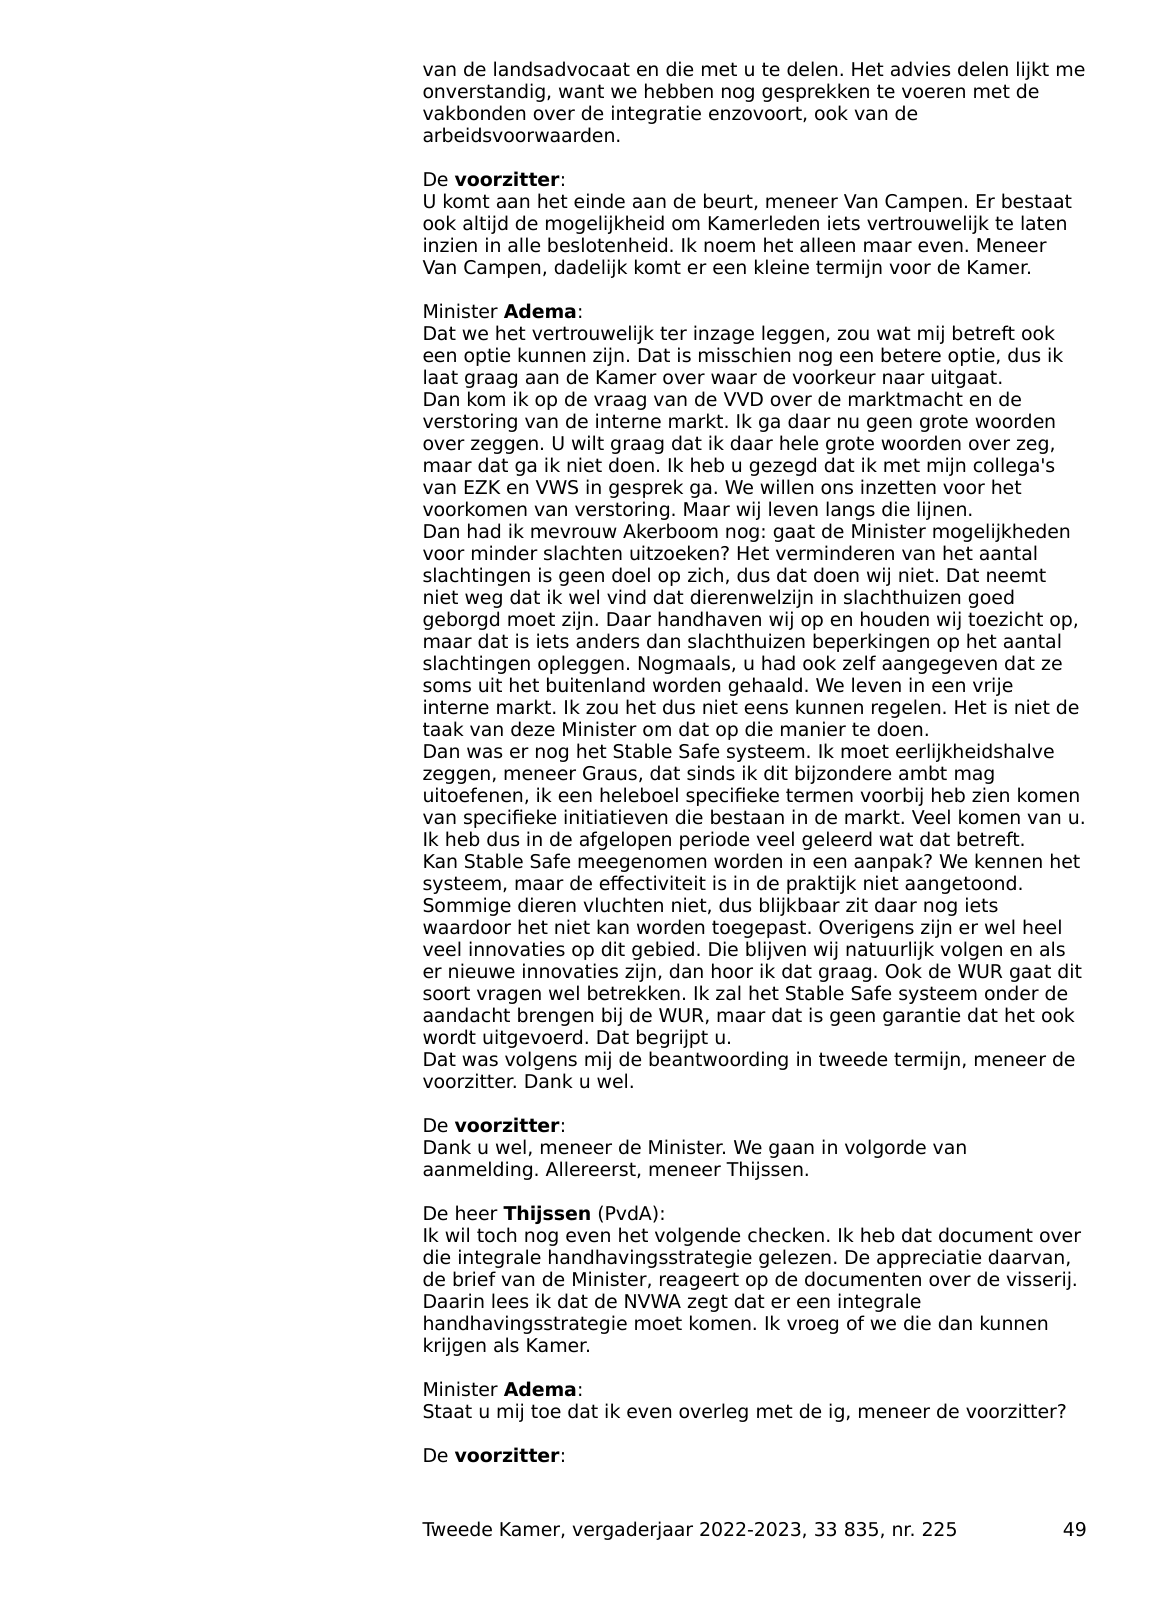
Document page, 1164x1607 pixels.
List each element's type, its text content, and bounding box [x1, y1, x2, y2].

text De heer Thijssen (PvdA): [422, 1203, 1087, 1225]
text Staat u mij toe dat ik even overleg met de ig, meneer de voorzitter? [422, 1401, 1087, 1423]
text Dat we het vertrouwelijk ter inzage leggen, zou wat mij betreft ook een optie kunnen zijn. Dat is misschien nog een betere optie, dus ik laat graag aan de Kamer over waar de voorkeur naar uitgaat. [422, 323, 1087, 389]
text Dan was er nog het Stable Safe systeem. Ik moet eerlijkheidshalve zeggen, meneer Graus, dat sinds ik dit bijzondere ambt mag uitoefenen, ik een heleboel specifieke termen voorbij heb zien komen van specifieke initiatieven die bestaan in de markt. Veel komen van u. Ik heb dus in de afgelopen periode veel geleerd wat dat betreft. [422, 741, 1087, 851]
text Dat was volgens mij de beantwoording in tweede termijn, meneer de voorzitter. Dank u wel. [422, 1048, 1087, 1092]
text Dank u wel, meneer de Minister. We gaan in volgorde van aanmelding. Allereerst, meneer Thijssen. [422, 1137, 1087, 1181]
text Ik wil toch nog even het volgende checken. Ik heb dat document over die integrale handhavingsstrategie gelezen. De appreciatie daarvan, de brief van de Minister, reageert op de documenten over de visserij. Daarin lees ik dat de NVWA zegt dat er een integrale handhavingsstrategie moet komen. Ik vroeg of we die dan kunnen krijgen als Kamer. [422, 1225, 1087, 1357]
text De voorzitter: [422, 1115, 1087, 1137]
text Dan had ik mevrouw Akerboom nog: gaat de Minister mogelijkheden voor minder slachten uitzoeken? Het verminderen van het aantal slachtingen is geen doel op zich, dus dat doen wij niet. Dat neemt niet weg dat ik wel vind dat dierenwelzijn in slachthuizen goed geborgd moet zijn. Daar handhaven wij op en houden wij toezicht op, maar dat is iets anders dan slachthuizen beperkingen op het aantal slachtingen opleggen. Nogmaals, u had ook zelf aangegeven dat ze soms uit het buitenland worden gehaald. We leven in een vrije interne markt. Ik zou het dus niet eens kunnen regelen. Het is niet de taak van deze Minister om dat op die manier te doen. [422, 521, 1087, 741]
text Minister Adema: [422, 301, 1087, 323]
text De voorzitter: [422, 1445, 1087, 1467]
text U komt aan het einde aan de beurt, meneer Van Campen. Er bestaat ook altijd de mogelijkheid om Kamerleden iets vertrouwelijk te laten inzien in alle beslotenheid. Ik noem het alleen maar even. Meneer Van Campen, dadelijk komt er een kleine termijn voor de Kamer. [422, 191, 1087, 279]
text De voorzitter: [422, 169, 1087, 191]
text van de landsadvocaat en die met u te delen. Het advies delen lijkt me onverstandig, want we hebben nog gesprekken te voeren met de vakbonden over de integratie enzovoort, ook van de arbeidsvoorwaarden. [422, 59, 1087, 147]
text Kan Stable Safe meegenomen worden in een aanpak? We kennen het systeem, maar de effectiviteit is in de praktijk niet aangetoond. Sommige dieren vluchten niet, dus blijkbaar zit daar nog iets waardoor het niet kan worden toegepast. Overigens zijn er wel heel veel innovaties op dit gebied. Die blijven wij natuurlijk volgen en als er nieuwe innovaties zijn, dan hoor ik dat graag. Ook de WUR gaat dit soort vragen wel betrekken. Ik zal het Stable Safe systeem onder de aandacht brengen bij de WUR, maar dat is geen garantie dat het ook wordt uitgevoerd. Dat begrijpt u. [422, 851, 1087, 1048]
text Minister Adema: [422, 1379, 1087, 1401]
text Dan kom ik op de vraag van de VVD over de marktmacht en de verstoring van de interne markt. Ik ga daar nu geen grote woorden over zeggen. U wilt graag dat ik daar hele grote woorden over zeg, maar dat ga ik niet doen. Ik heb u gezegd dat ik met mijn collega's van EZK en VWS in gesprek ga. We willen ons inzetten voor het voorkomen van verstoring. Maar wij leven langs die lijnen. [422, 389, 1087, 521]
